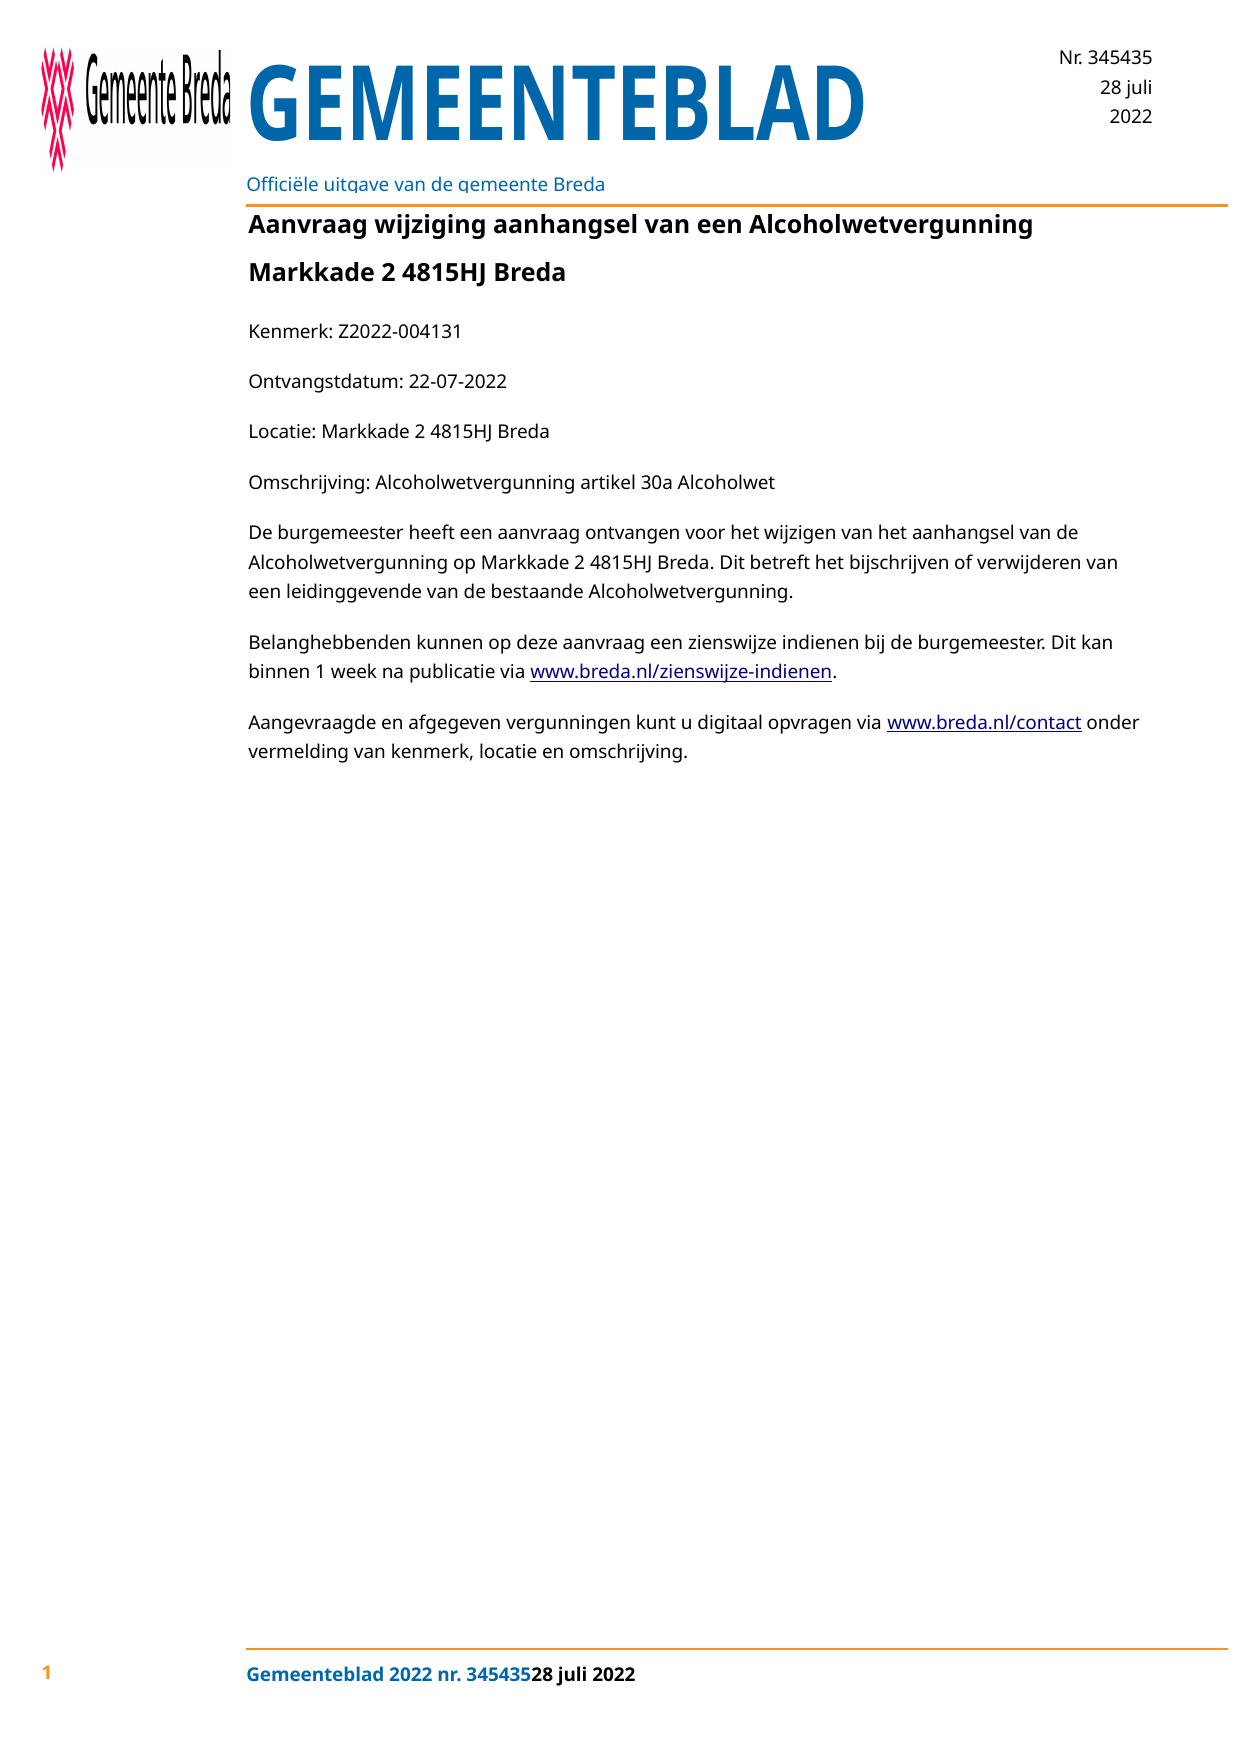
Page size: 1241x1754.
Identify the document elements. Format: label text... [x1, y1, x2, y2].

text Belanghebbenden kunnen op deze aanvraag een zienswijze indienen bij de burgemeester. Dit kan binnen 1 week na publicatie via www.breda.nl/zienswijze-indienen. [248, 629, 1152, 684]
text Locatie: Markkade 2 4815HJ Breda [248, 419, 1152, 444]
text Aangevraagde en afgegeven vergunningen kunt u digitaal opvragen via www.breda.nl/contact onder vermelding van kenmerk, locatie en omschrijving. [248, 709, 1152, 764]
text Ontvangstdatum: 22-07-2022 [248, 368, 1152, 394]
picture [41, 47, 231, 172]
text Omschrijving: Alcoholwetvergunning artikel 30a Alcoholwet [248, 469, 1152, 495]
text De burgemeester heeft een aanvraag ontvangen voor het wijzigen van het aanhangsel van de Alcoholwetvergunning op Markkade 2 4815HJ Breda. Dit betreft het bijschrijven of verwijderen van een leidinggevende van de bestaande Alcoholwetvergunning. [248, 519, 1152, 604]
text Aanvraag wijziging aanhangsel van een Alcoholwetvergunning Markkade 2 4815HJ Breda [248, 207, 1152, 288]
text Kenmerk: Z2022-004131 [248, 318, 1152, 344]
